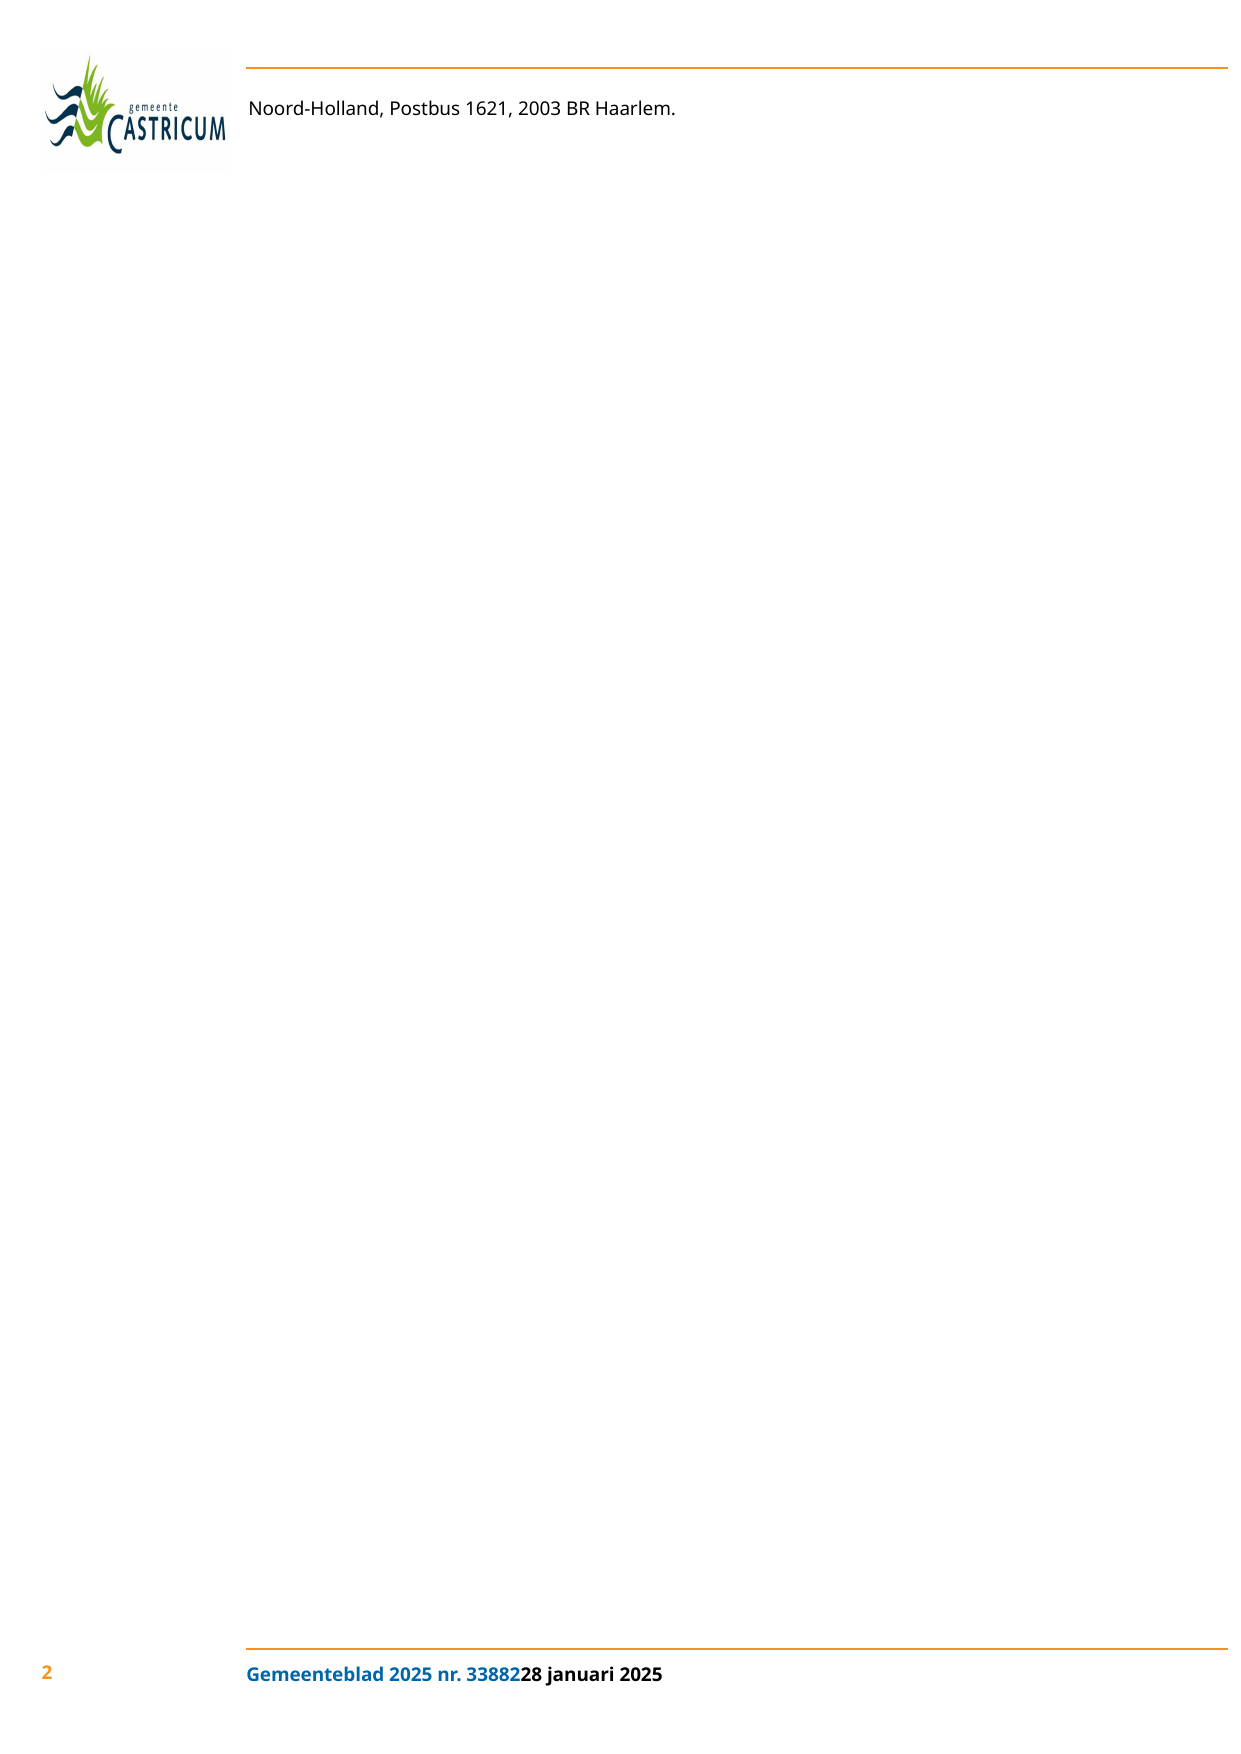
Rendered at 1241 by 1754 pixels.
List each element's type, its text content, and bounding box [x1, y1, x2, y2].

text Noord-Holland, Postbus 1621, 2003 BR Haarlem. [248, 95, 1152, 121]
picture [41, 47, 231, 172]
